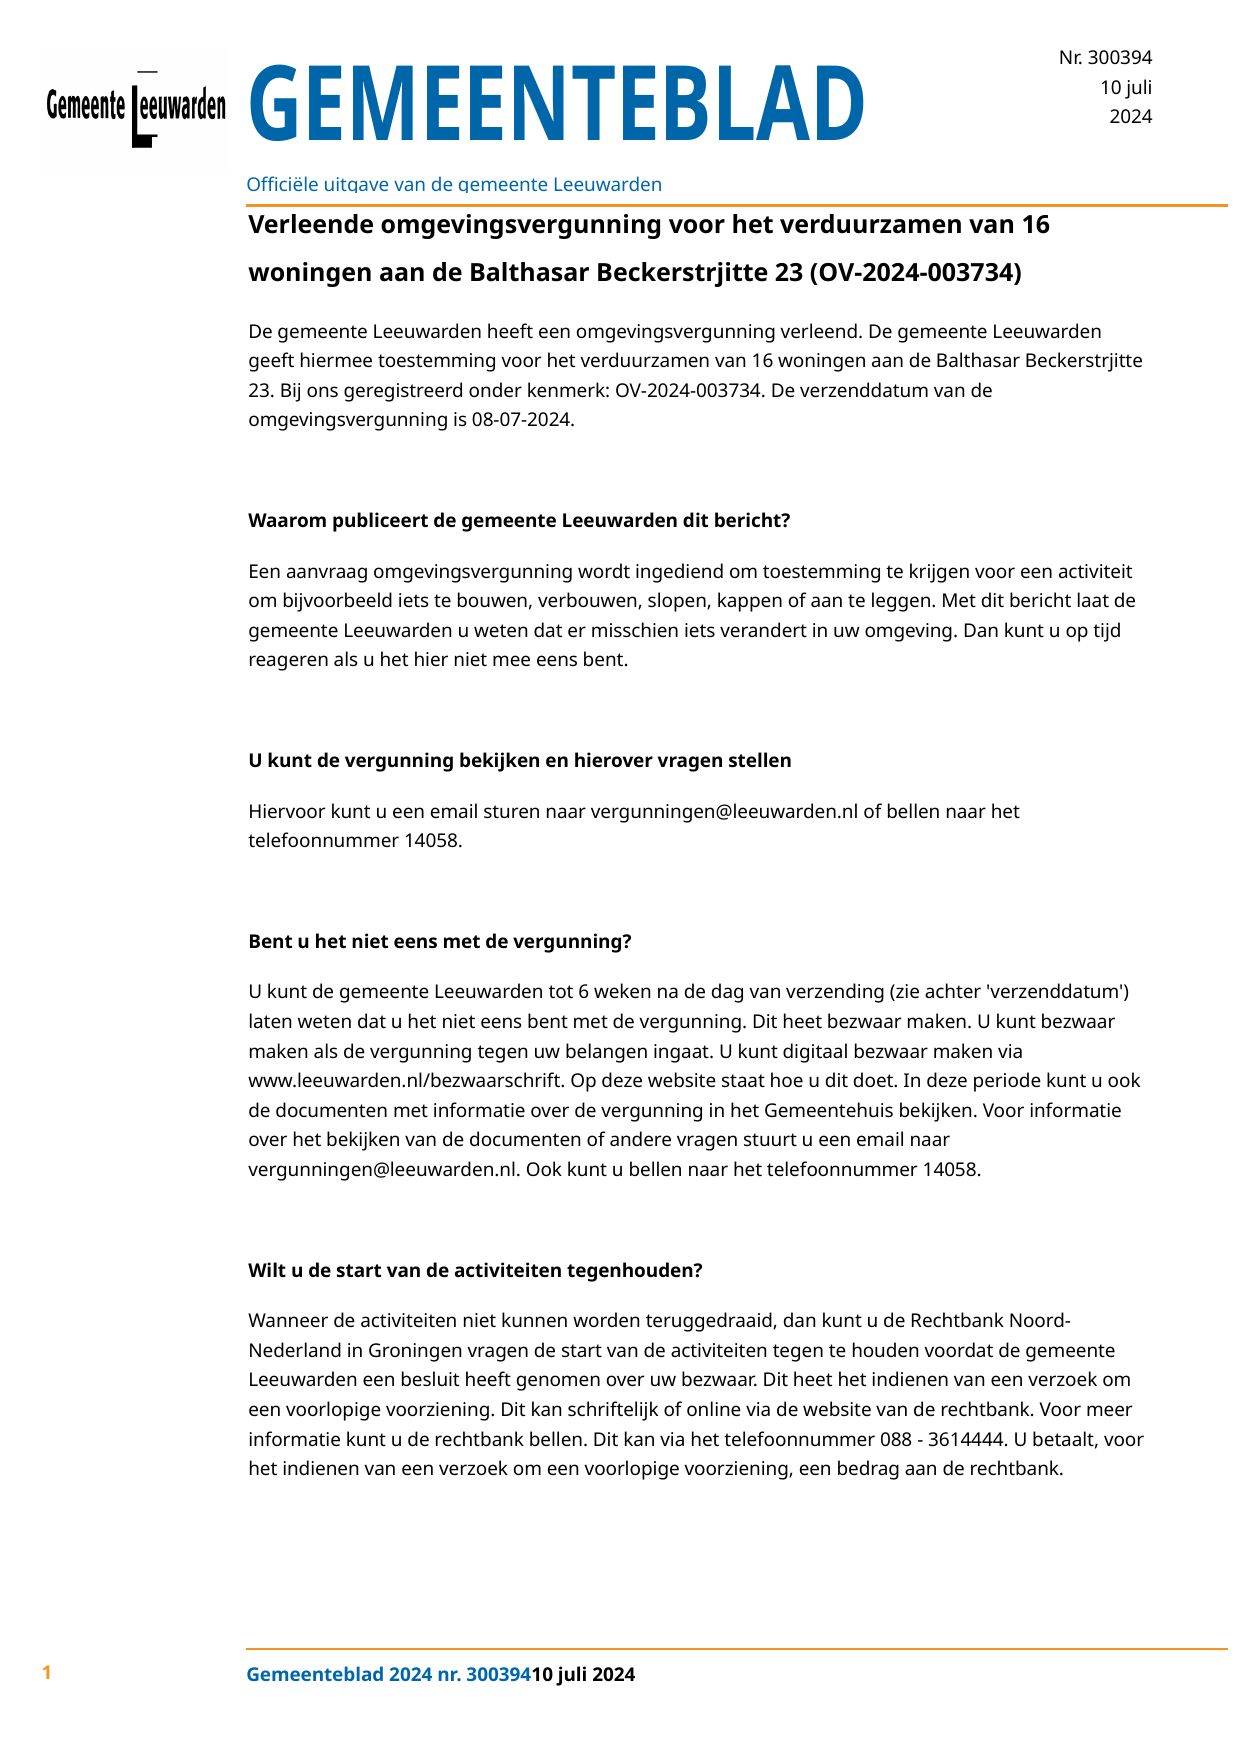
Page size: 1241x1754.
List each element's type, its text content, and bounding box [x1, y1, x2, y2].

text U kunt de vergunning bekijken en hierover vragen stellen [248, 747, 1152, 773]
text Wanneer de activiteiten niet kunnen worden teruggedraaid, dan kunt u de Rechtbank Noord-Nederland in Groningen vragen de start van de activiteiten tegen te houden voordat de gemeente Leeuwarden een besluit heeft genomen over uw bezwaar. Dit heet het indienen van een verzoek om een voorlopige voorziening. Dit kan schriftelijk of online via de website van de rechtbank. Voor meer informatie kunt u de rechtbank bellen. Dit kan via het telefoonnummer 088 - 3614444. U betaalt, voor het indienen van een verzoek om een voorlopige voorziening, een bedrag aan de rechtbank. [248, 1307, 1152, 1481]
text Waarom publiceert de gemeente Leeuwarden dit bericht? [248, 507, 1152, 533]
text De gemeente Leeuwarden heeft een omgevingsvergunning verleend. De gemeente Leeuwarden geeft hiermee toestemming voor het verduurzamen van 16 woningen aan de Balthasar Beckerstrjitte 23. Bij ons geregistreerd onder kenmerk: OV-2024-003734. De verzenddatum van de omgevingsvergunning is 08-07-2024. [248, 318, 1152, 432]
picture [41, 47, 231, 172]
text Een aanvraag omgevingsvergunning wordt ingediend om toestemming te krijgen voor een activiteit om bijvoorbeeld iets te bouwen, verbouwen, slopen, kappen of aan te leggen. Met dit bericht laat de gemeente Leeuwarden u weten dat er misschien iets verandert in uw omgeving. Dan kunt u op tijd reageren als u het hier niet mee eens bent. [248, 558, 1152, 672]
text Wilt u de start van de activiteiten tegenhouden? [248, 1257, 1152, 1283]
text Hiervoor kunt u een email sturen naar vergunningen@leeuwarden.nl of bellen naar het telefoonnummer 14058. [248, 798, 1152, 853]
text U kunt de gemeente Leeuwarden tot 6 weken na de dag van verzending (zie achter 'verzenddatum') laten weten dat u het niet eens bent met de vergunning. Dit heet bezwaar maken. U kunt bezwaar maken als de vergunning tegen uw belangen ingaat. U kunt digitaal bezwaar maken via www.leeuwarden.nl/bezwaarschrift. Op deze website staat hoe u dit doet. In deze periode kunt u ook de documenten met informatie over de vergunning in het Gemeentehuis bekijken. Voor informatie over het bekijken van de documenten of andere vragen stuurt u een email naar vergunningen@leeuwarden.nl. Ook kunt u bellen naar het telefoonnummer 14058. [248, 979, 1152, 1182]
text Verleende omgevingsvergunning voor het verduurzamen van 16 woningen aan de Balthasar Beckerstrjitte 23 (OV-2024-003734) [248, 207, 1152, 288]
text Bent u het niet eens met de vergunning? [248, 928, 1152, 954]
